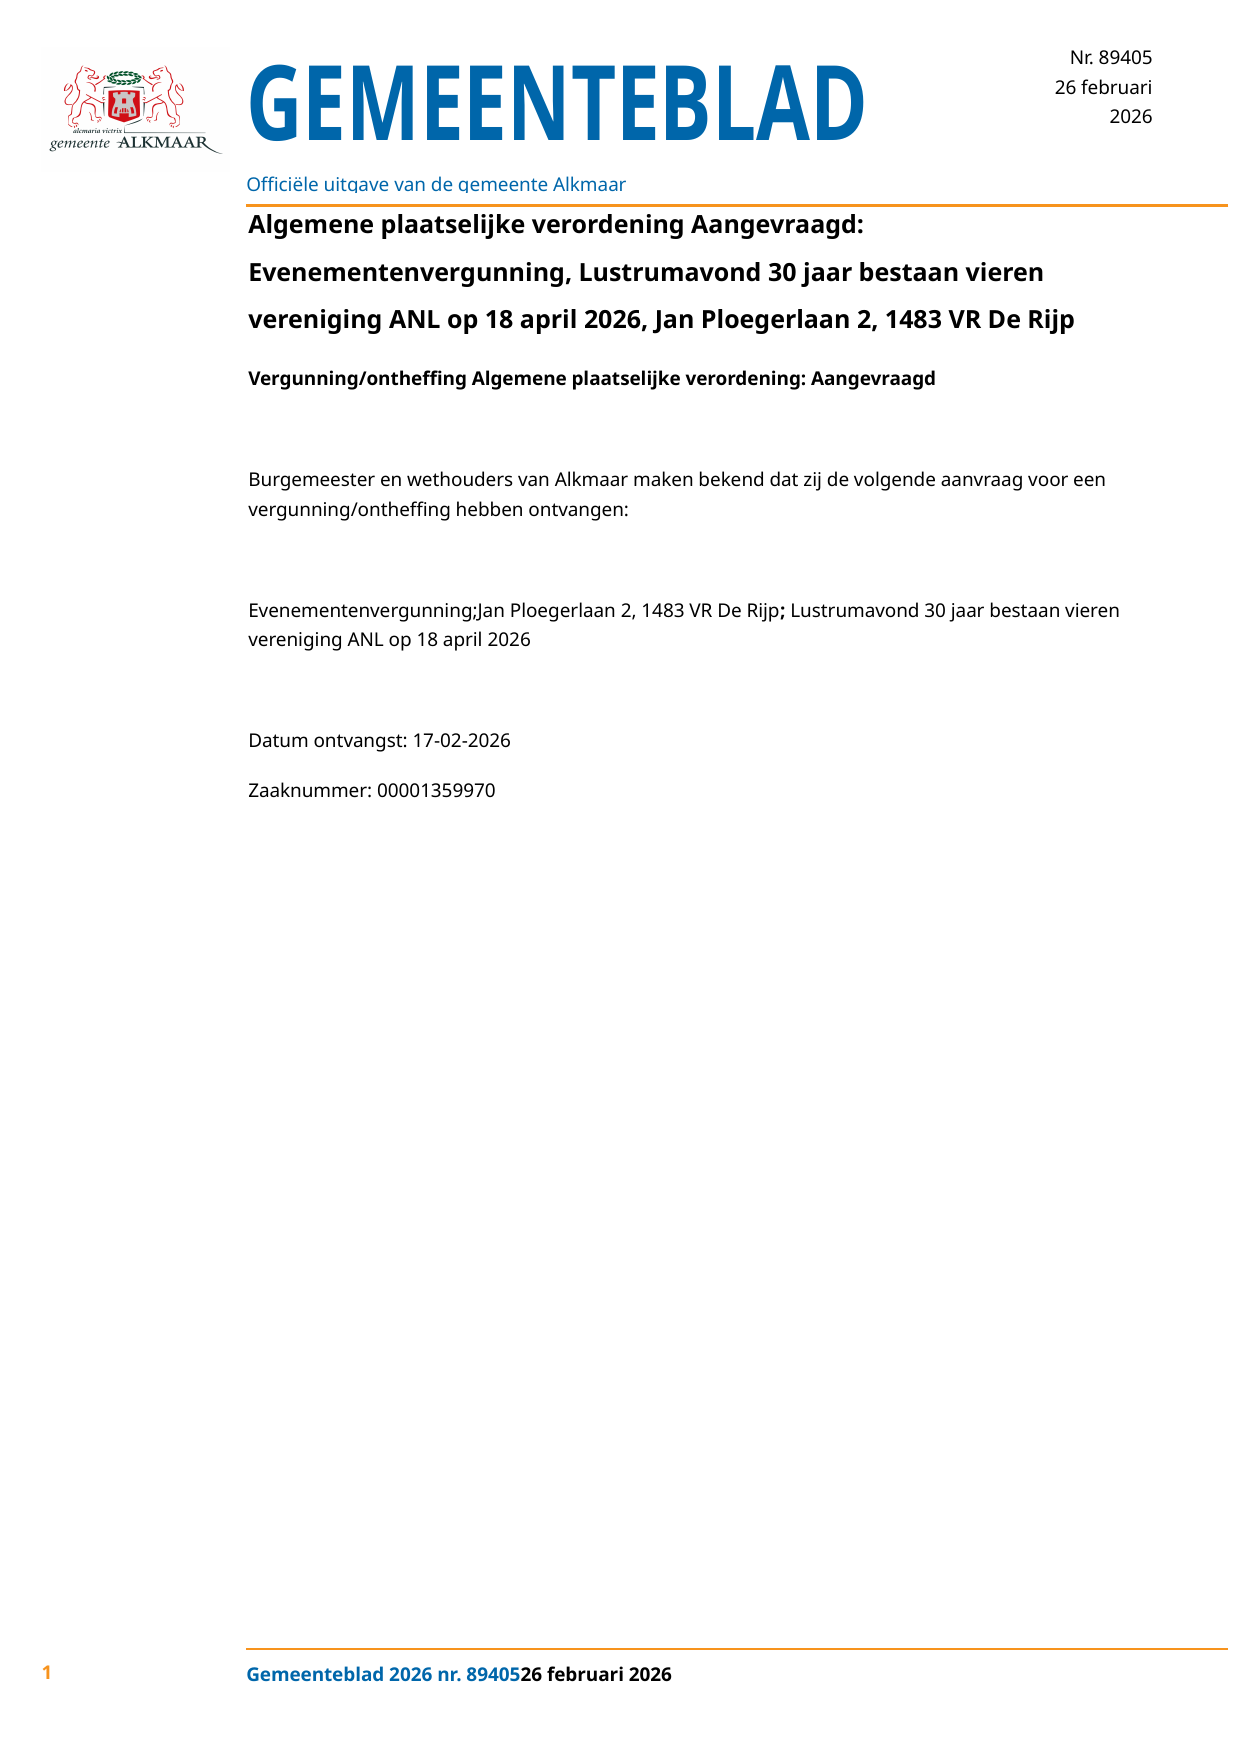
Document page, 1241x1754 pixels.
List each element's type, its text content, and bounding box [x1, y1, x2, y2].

text Algemene plaatselijke verordening Aangevraagd: Evenementenvergunning, Lustrumavond 30 jaar bestaan vieren vereniging ANL op 18 april 2026, Jan Ploegerlaan 2, 1483 VR De Rijp [248, 207, 1152, 336]
text Vergunning/ontheffing Algemene plaatselijke verordening: Aangevraagd [248, 366, 1152, 391]
text Datum ontvangst: 17-02-2026 [248, 727, 1152, 753]
text Evenementenvergunning;Jan Ploegerlaan 2, 1483 VR De Rijp; Lustrumavond 30 jaar bestaan vieren vereniging ANL op 18 april 2026 [248, 597, 1152, 652]
text Burgemeester en wethouders van Alkmaar maken bekend dat zij de volgende aanvraag voor een vergunning/ontheffing hebben ontvangen: [248, 466, 1152, 522]
picture [41, 47, 231, 172]
text Zaaknummer: 00001359970 [248, 778, 1152, 803]
